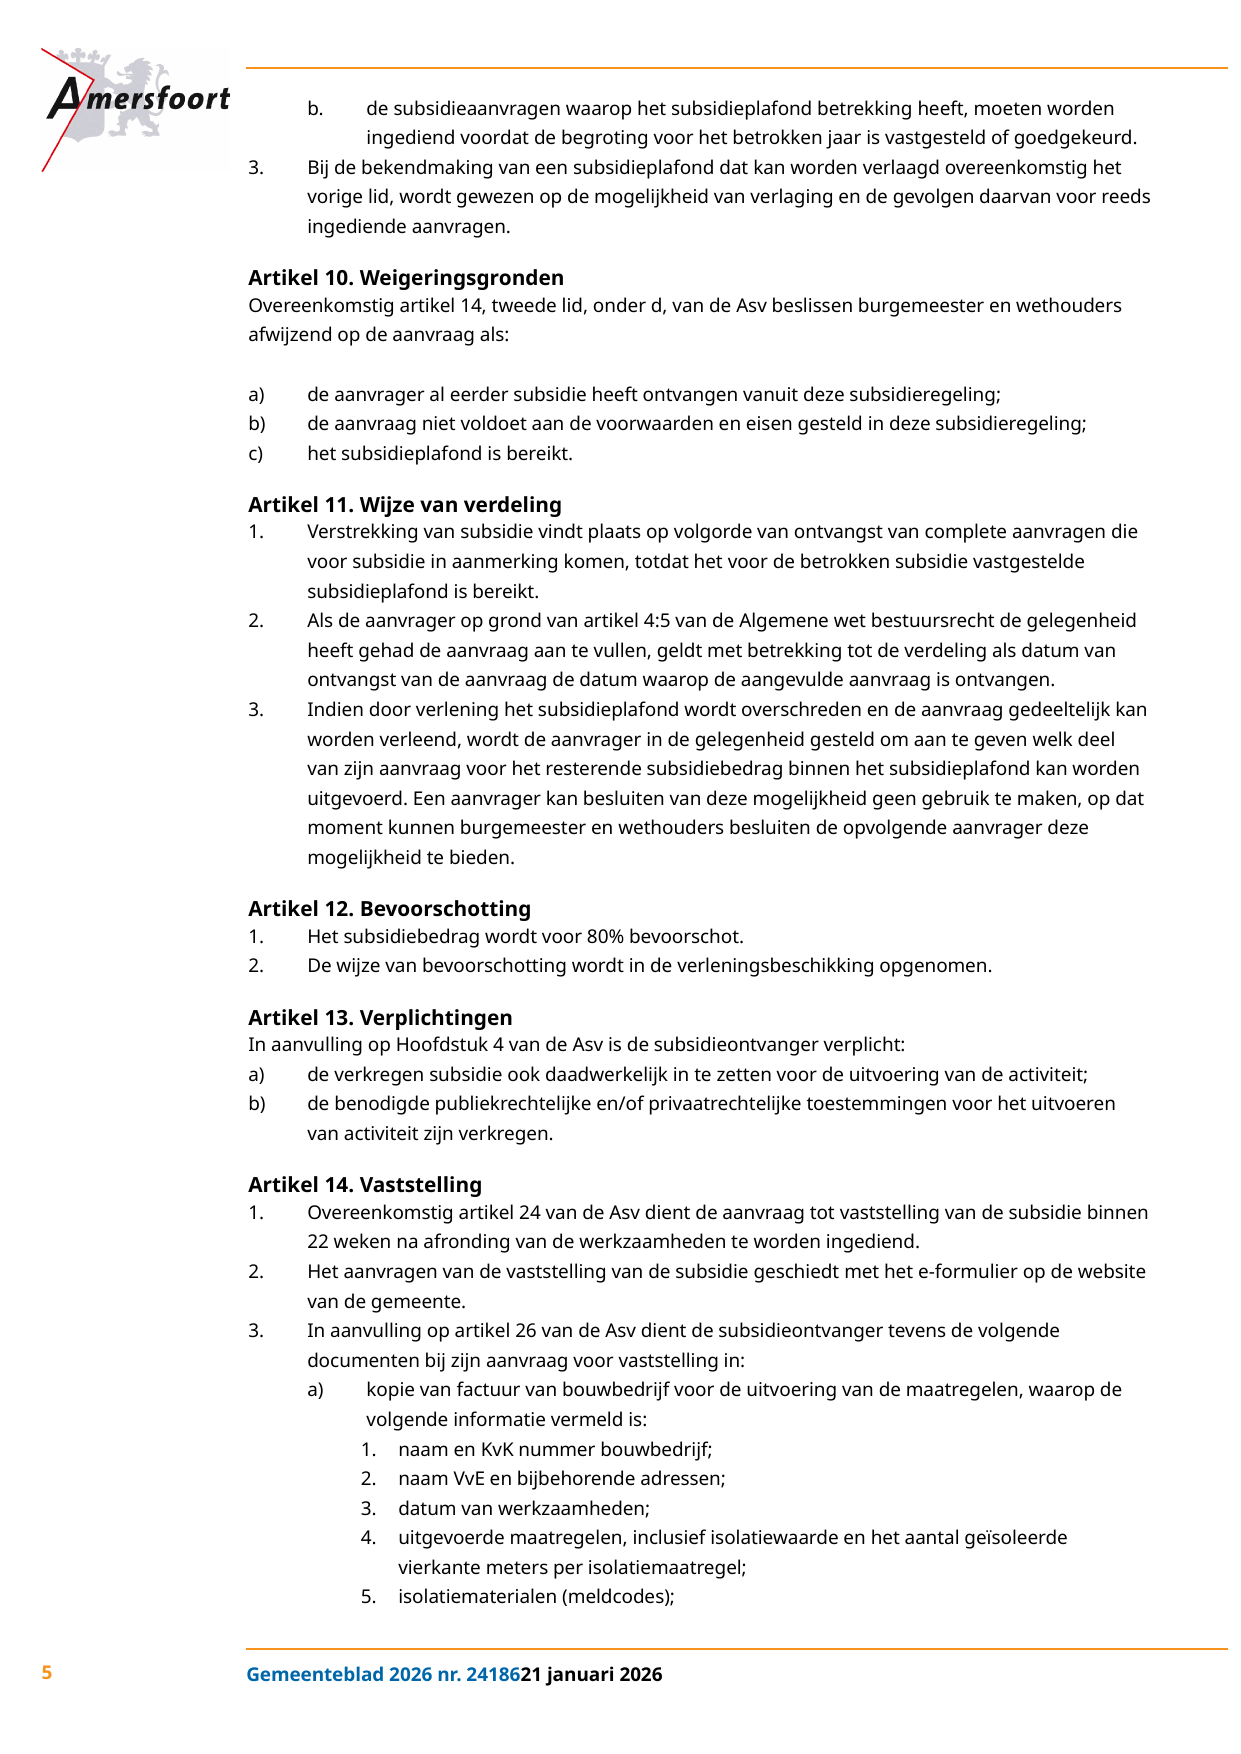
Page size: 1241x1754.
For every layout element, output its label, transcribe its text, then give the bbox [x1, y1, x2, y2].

list de aanvraag niet voldoet aan de voorwaarden en eisen gesteld in deze subsidieregeling; [248, 410, 1152, 436]
list datum van werkzaamheden; [361, 1495, 1152, 1521]
list naam VvE en bijbehorende adressen; [361, 1465, 1152, 1491]
text Artikel 14. Vaststelling [248, 1171, 1152, 1199]
picture [41, 47, 231, 172]
list Het aanvragen van de vaststelling van de subsidie geschiedt met het e-formulier op de website van de gemeente. [248, 1258, 1152, 1313]
list In aanvulling op artikel 26 van de Asv dient de subsidieontvanger tevens de volgende documenten bij zijn aanvraag voor vaststelling in: [248, 1317, 1152, 1373]
list de aanvrager al eerder subsidie heeft ontvangen vanuit deze subsidieregeling; [248, 381, 1152, 406]
list Bij de bekendmaking van een subsidieplafond dat kan worden verlaagd overeenkomstig het vorige lid, wordt gewezen op de mogelijkheid van verlaging en de gevolgen daarvan voor reeds ingediende aanvragen. [248, 154, 1152, 239]
list de benodigde publiekrechtelijke en/of privaatrechtelijke toestemmingen voor het uitvoeren van activiteit zijn verkregen. [248, 1091, 1152, 1146]
list Het subsidiebedrag wordt voor 80% bevoorschot. [248, 923, 1152, 949]
list kopie van factuur van bouwbedrijf voor de uitvoering van de maatregelen, waarop de volgende informatie vermeld is: [307, 1377, 1152, 1432]
list naam en KvK nummer bouwbedrijf; [361, 1436, 1152, 1461]
list De wijze van bevoorschotting wordt in de verleningsbeschikking opgenomen. [248, 953, 1152, 978]
list uitgevoerde maatregelen, inclusief isolatiewaarde en het aantal geïsoleerde vierkante meters per isolatiemaatregel; [361, 1524, 1152, 1580]
text In aanvulling op Hoofdstuk 4 van de Asv is de subsidieontvanger verplicht: [248, 1031, 1152, 1057]
list isolatiematerialen (meldcodes); [361, 1584, 1152, 1609]
list Als de aanvrager op grond van artikel 4:5 van de Algemene wet bestuursrecht de gelegenheid heeft gehad de aanvraag aan te vullen, geldt met betrekking tot de verdeling als datum van ontvangst van de aanvraag de datum waarop de aangevulde aanvraag is ontvangen. [248, 607, 1152, 692]
text Overeenkomstig artikel 14, tweede lid, onder d, van de Asv beslissen burgemeester en wethouders afwijzend op de aanvraag als: [248, 292, 1152, 347]
list de verkregen subsidie ook daadwerkelijk in te zetten voor de uitvoering van de activiteit; [248, 1061, 1152, 1087]
text Artikel 11. Wijze van verdeling [248, 490, 1152, 519]
list het subsidieplafond is bereikt. [248, 440, 1152, 466]
text Artikel 12. Bevoorschotting [248, 894, 1152, 923]
list Verstrekking van subsidie vindt plaats op volgorde van ontvangst van complete aanvragen die voor subsidie in aanmerking komen, totdat het voor de betrokken subsidie vastgestelde subsidieplafond is bereikt. [248, 519, 1152, 604]
list de subsidieaanvragen waarop het subsidieplafond betrekking heeft, moeten worden ingediend voordat de begroting voor het betrokken jaar is vastgesteld of goedgekeurd. [307, 95, 1152, 150]
list Overeenkomstig artikel 24 van de Asv dient de aanvraag tot vaststelling van de subsidie binnen 22 weken na afronding van de werkzaamheden te worden ingediend. [248, 1199, 1152, 1254]
text Artikel 13. Verplichtingen [248, 1003, 1152, 1031]
text Artikel 10. Weigeringsgronden [248, 263, 1152, 292]
list Indien door verlening het subsidieplafond wordt overschreden en de aanvraag gedeeltelijk kan worden verleend, wordt de aanvrager in de gelegenheid gesteld om aan te geven welk deel van zijn aanvraag voor het resterende subsidiebedrag binnen het subsidieplafond kan worden uitgevoerd. Een aanvrager kan besluiten van deze mogelijkheid geen gebruik te maken, op dat moment kunnen burgemeester en wethouders besluiten de opvolgende aanvrager deze mogelijkheid te bieden. [248, 696, 1152, 870]
